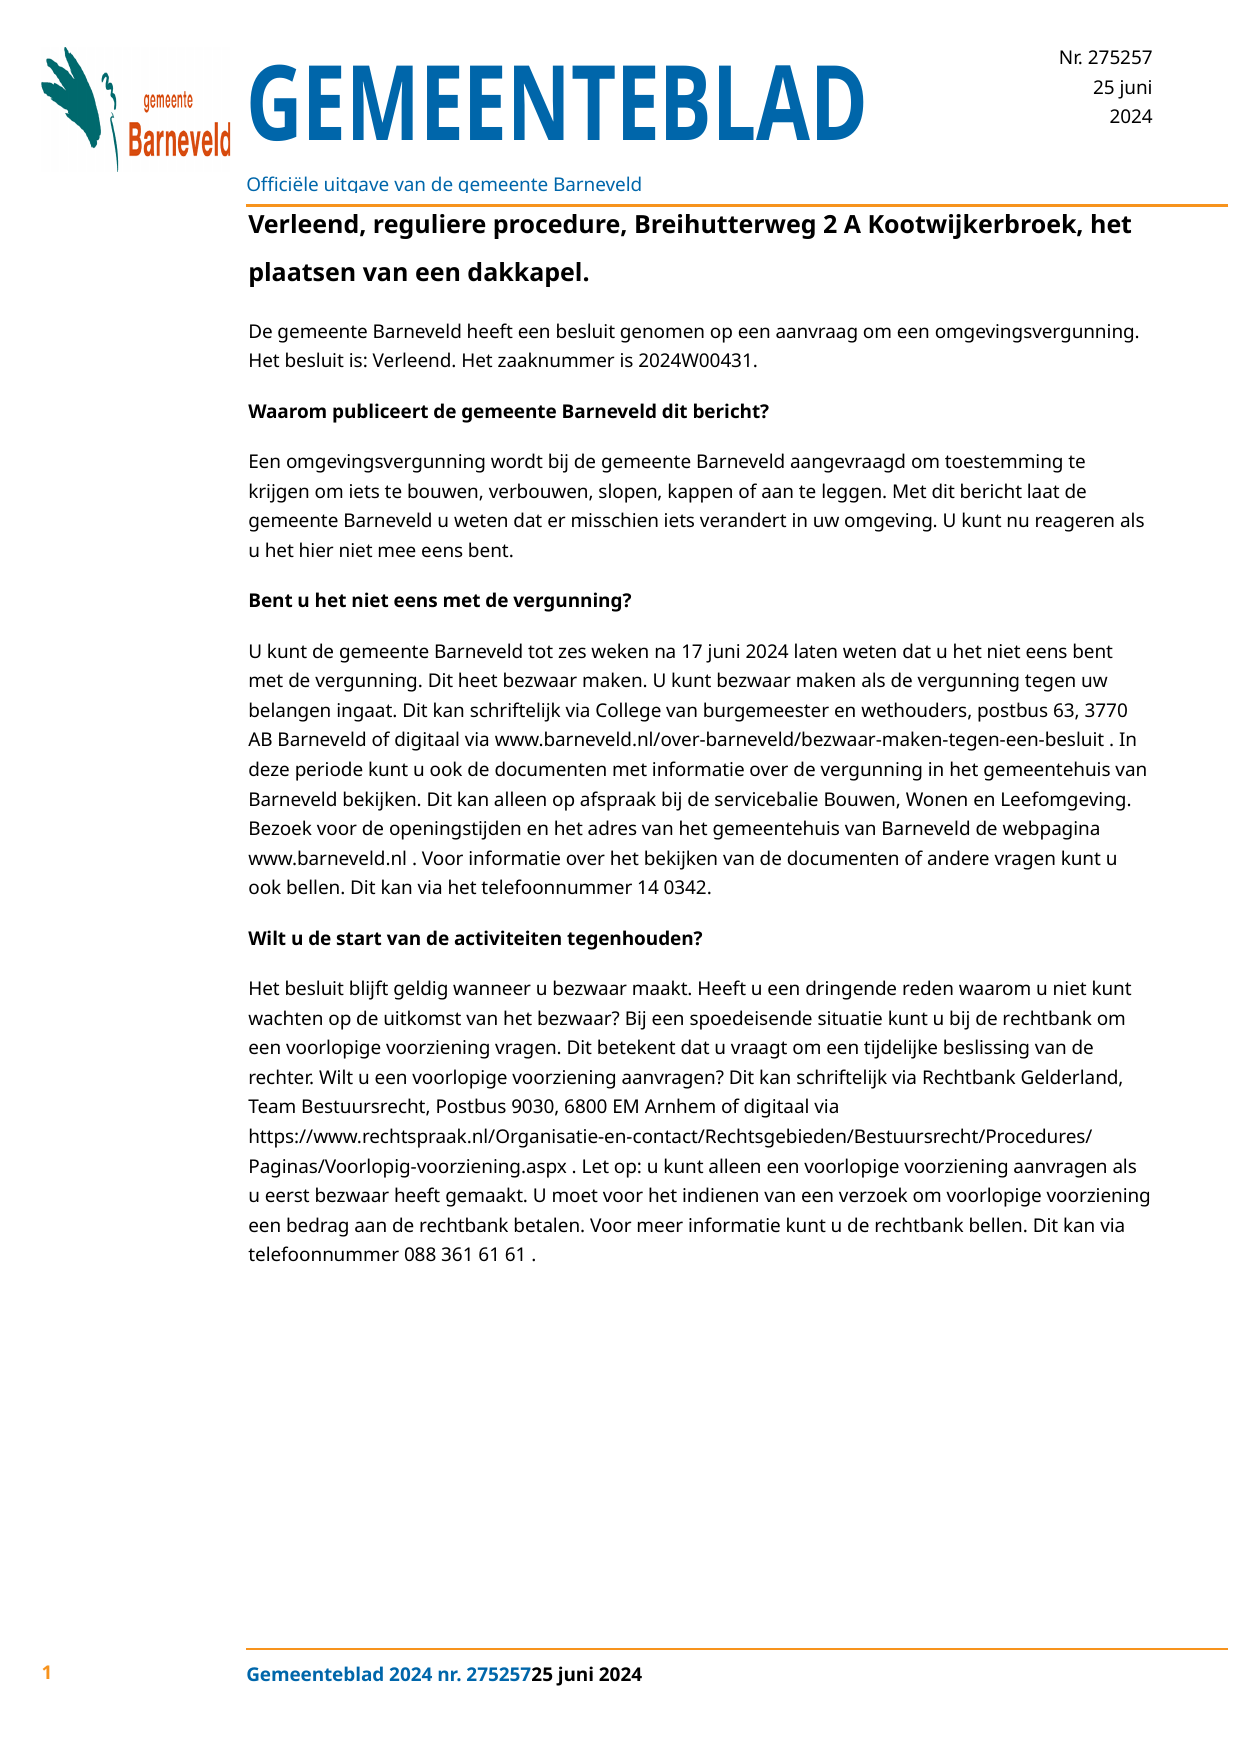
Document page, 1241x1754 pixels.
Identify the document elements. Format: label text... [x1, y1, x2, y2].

text Het besluit blijft geldig wanneer u bezwaar maakt. Heeft u een dringende reden waarom u niet kunt wachten op de uitkomst van het bezwaar? Bij een spoedeisende situatie kunt u bij de rechtbank om een voorlopige voorziening vragen. Dit betekent dat u vraagt om een tijdelijke beslissing van de rechter. Wilt u een voorlopige voorziening aanvragen? Dit kan schriftelijk via Rechtbank Gelderland, Team Bestuursrecht, Postbus 9030, 6800 EM Arnhem of digitaal via https://www.rechtspraak.nl/Organisatie-en-contact/Rechtsgebieden/Bestuursrecht/Procedures/Paginas/Voorlopig-voorziening.aspx . Let op: u kunt alleen een voorlopige voorziening aanvragen als u eerst bezwaar heeft gemaakt. U moet voor het indienen van een verzoek om voorlopige voorziening een bedrag aan de rechtbank betalen. Voor meer informatie kunt u de rechtbank bellen. Dit kan via telefoonnummer 088 361 61 61 . [248, 975, 1152, 1267]
text Bent u het niet eens met de vergunning? [248, 587, 1152, 613]
text De gemeente Barneveld heeft een besluit genomen op een aanvraag om een omgevingsvergunning. Het besluit is: Verleend. Het zaaknummer is 2024W00431. [248, 318, 1152, 373]
picture [41, 47, 231, 172]
text Verleend, reguliere procedure, Breihutterweg 2 A Kootwijkerbroek, het plaatsen van een dakkapel. [248, 207, 1152, 288]
text Waarom publiceert de gemeente Barneveld dit bericht? [248, 398, 1152, 424]
text U kunt de gemeente Barneveld tot zes weken na 17 juni 2024 laten weten dat u het niet eens bent met de vergunning. Dit heet bezwaar maken. U kunt bezwaar maken als de vergunning tegen uw belangen ingaat. Dit kan schriftelijk via College van burgemeester en wethouders, postbus 63, 3770 AB Barneveld of digitaal via www.barneveld.nl/over-barneveld/bezwaar-maken-tegen-een-besluit . In deze periode kunt u ook de documenten met informatie over de vergunning in het gemeentehuis van Barneveld bekijken. Dit kan alleen op afspraak bij de servicebalie Bouwen, Wonen en Leefomgeving. Bezoek voor de openingstijden en het adres van het gemeentehuis van Barneveld de webpagina www.barneveld.nl . Voor informatie over het bekijken van de documenten of andere vragen kunt u ook bellen. Dit kan via het telefoonnummer 14 0342. [248, 638, 1152, 900]
text Een omgevingsvergunning wordt bij de gemeente Barneveld aangevraagd om toestemming te krijgen om iets te bouwen, verbouwen, slopen, kappen of aan te leggen. Met dit bericht laat de gemeente Barneveld u weten dat er misschien iets verandert in uw omgeving. U kunt nu reageren als u het hier niet mee eens bent. [248, 448, 1152, 563]
text Wilt u de start van de activiteiten tegenhouden? [248, 925, 1152, 951]
